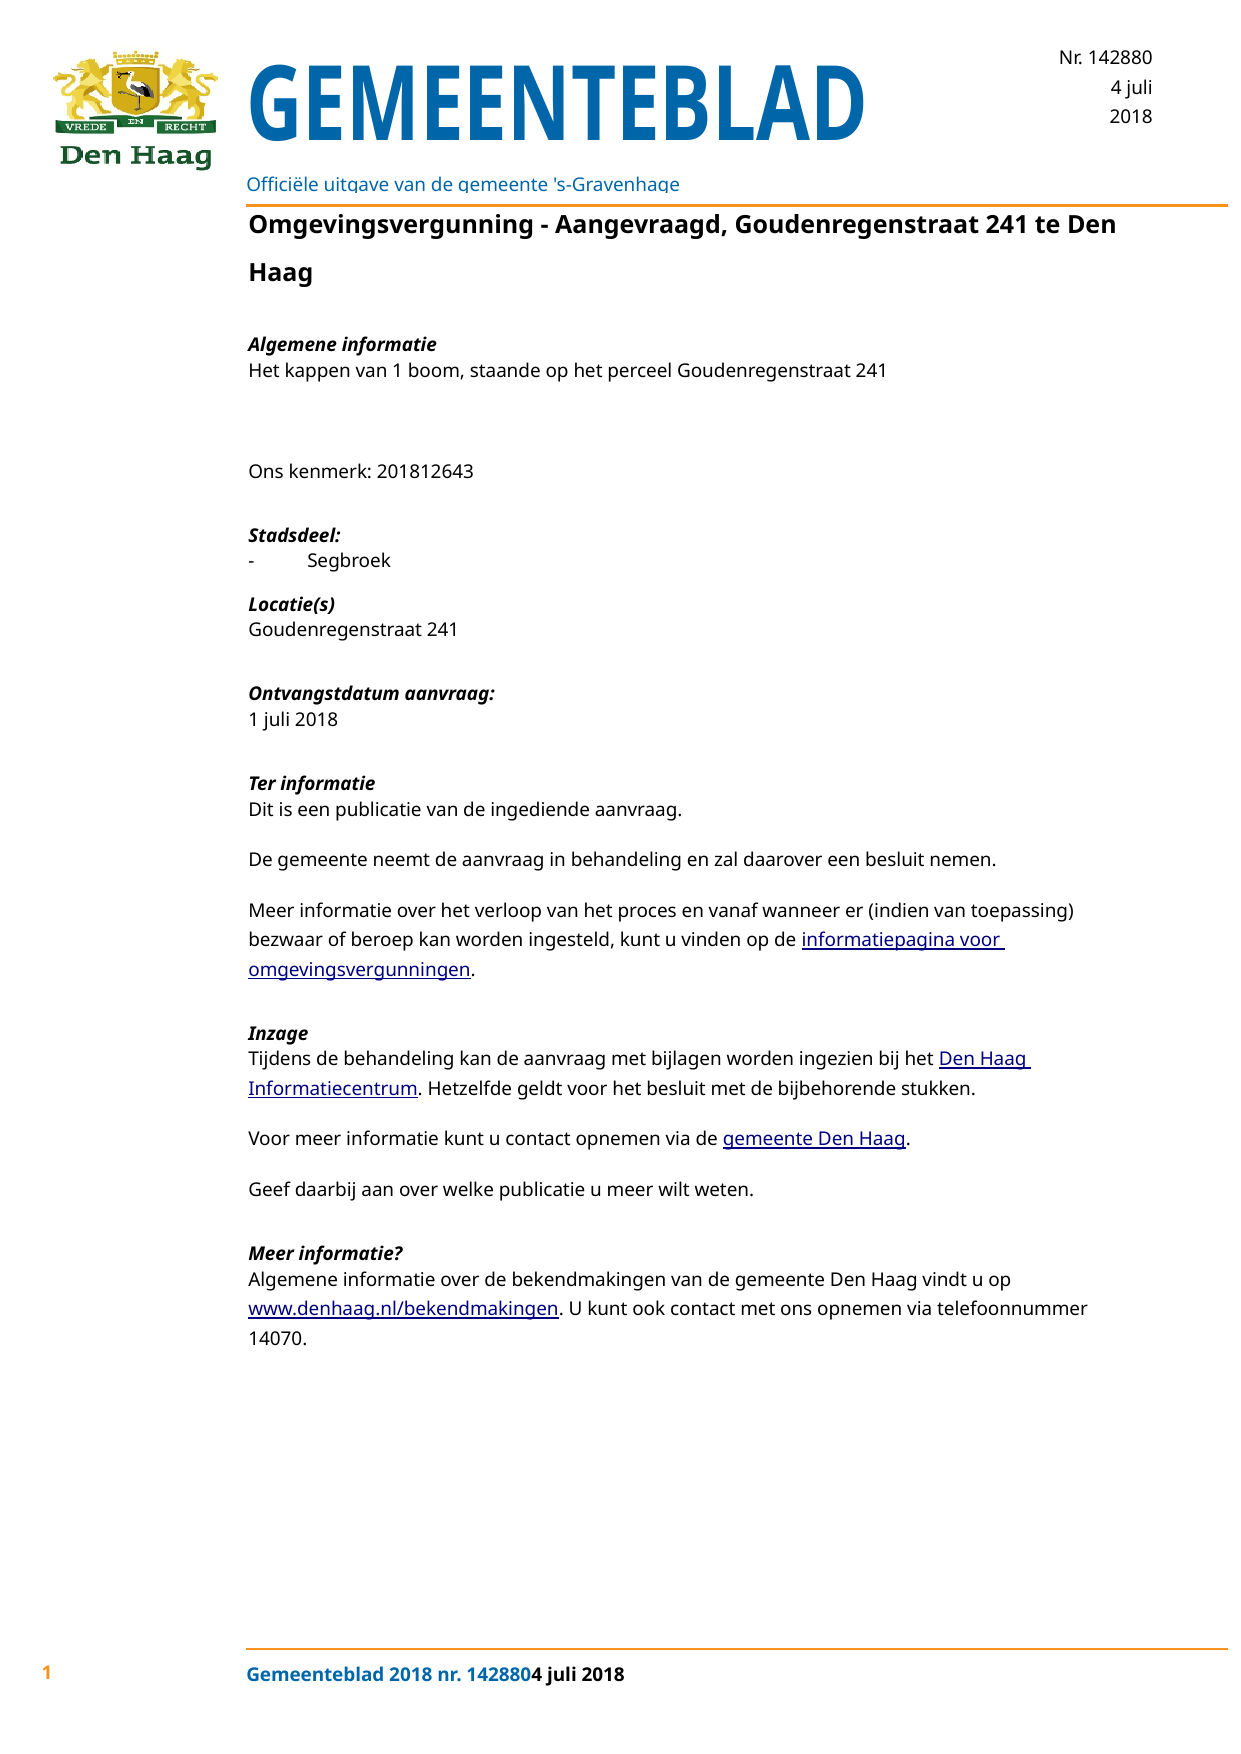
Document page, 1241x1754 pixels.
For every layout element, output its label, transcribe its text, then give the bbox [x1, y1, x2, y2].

list Segbroek [248, 548, 1152, 573]
picture [41, 47, 231, 172]
text Meer informatie? [248, 1240, 1152, 1266]
text Ons kenmerk: 201812643 [248, 458, 1152, 484]
text Omgevingsvergunning - Aangevraagd, Goudenregenstraat 241 te Den Haag [248, 207, 1152, 288]
text Tijdens de behandeling kan de aanvraag met bijlagen worden ingezien bij het Den Haag Informatiecentrum. Hetzelfde geldt voor het besluit met de bijbehorende stukken. [248, 1046, 1152, 1101]
text Goudenregenstraat 241 [248, 617, 1152, 642]
text Dit is een publicatie van de ingediende aanvraag. [248, 796, 1152, 822]
text Inzage [248, 1020, 1152, 1046]
text Geef daarbij aan over welke publicatie u meer wilt weten. [248, 1176, 1152, 1202]
text De gemeente neemt de aanvraag in behandeling en zal daarover een besluit nemen. [248, 846, 1152, 872]
text Algemene informatie [248, 331, 1152, 357]
text Ontvangstdatum aanvraag: [248, 681, 1152, 706]
text Voor meer informatie kunt u contact opnemen via de gemeente Den Haag. [248, 1126, 1152, 1151]
text Locatie(s) [248, 591, 1152, 617]
text Ter informatie [248, 770, 1152, 796]
text Stadsdeel: [248, 522, 1152, 548]
text Meer informatie over het verloop van het proces en vanaf wanneer er (indien van toepassing) bezwaar of beroep kan worden ingesteld, kunt u vinden op de informatiepagina voor omgevingsvergunningen. [248, 897, 1152, 982]
text 1 juli 2018 [248, 706, 1152, 732]
text Algemene informatie over de bekendmakingen van de gemeente Den Haag vindt u op www.denhaag.nl/bekendmakingen. U kunt ook contact met ons opnemen via telefoonnummer 14070. [248, 1266, 1152, 1351]
text Het kappen van 1 boom, staande op het perceel Goudenregenstraat 241 [248, 357, 1152, 383]
